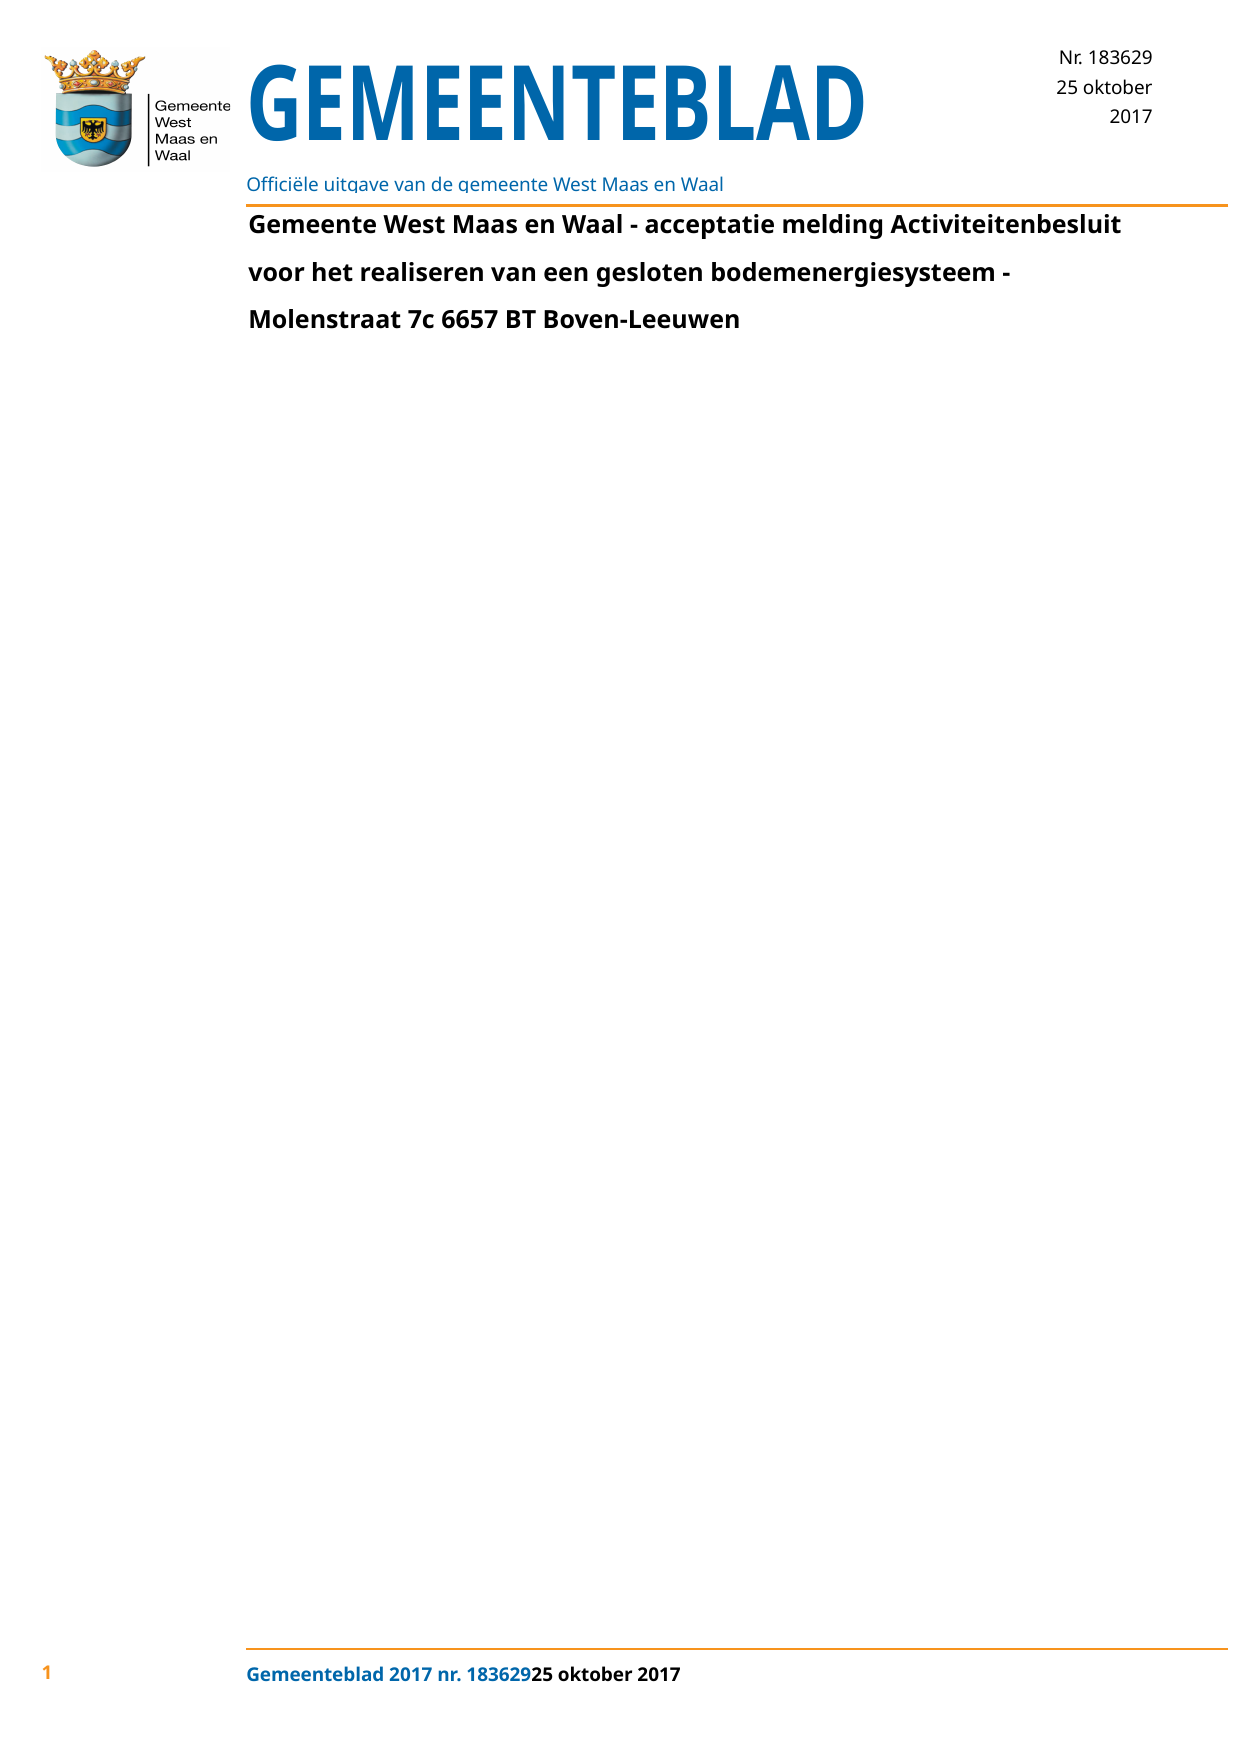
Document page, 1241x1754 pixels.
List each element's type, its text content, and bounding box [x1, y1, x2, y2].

text Gemeente West Maas en Waal - acceptatie melding Activiteitenbesluit voor het realiseren van een gesloten bodemenergiesysteem - Molenstraat 7c 6657 BT Boven-Leeuwen [248, 207, 1152, 336]
picture [41, 47, 231, 172]
